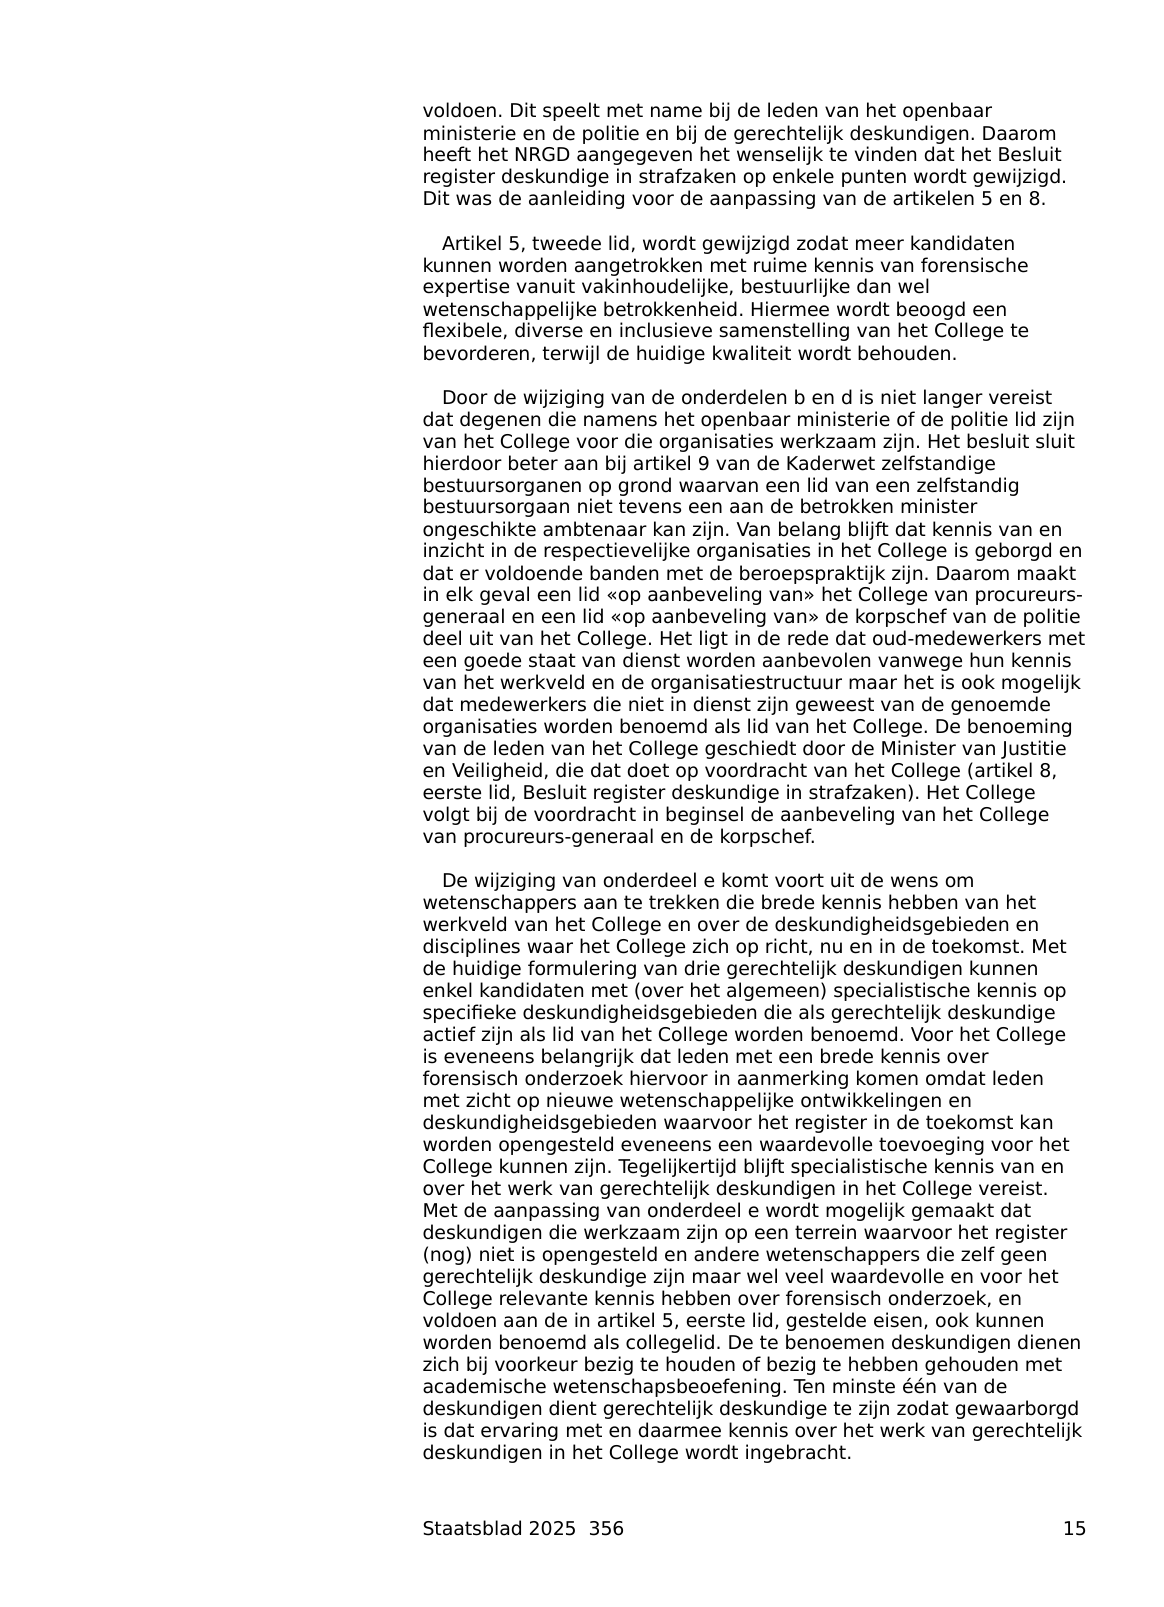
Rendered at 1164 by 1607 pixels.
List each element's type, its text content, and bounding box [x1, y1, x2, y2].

text De wijziging van onderdeel e komt voort uit de wens om wetenschappers aan te trekken die brede kennis hebben van het werkveld van het College en over de deskundigheidsgebieden en disciplines waar het College zich op richt, nu en in de toekomst. Met de huidige formulering van drie gerechtelijk deskundigen kunnen enkel kandidaten met (over het algemeen) specialistische kennis op specifieke deskundigheidsgebieden die als gerechtelijk deskundige actief zijn als lid van het College worden benoemd. Voor het College is eveneens belangrijk dat leden met een brede kennis over forensisch onderzoek hiervoor in aanmerking komen omdat leden met zicht op nieuwe wetenschappelijke ontwikkelingen en deskundigheidsgebieden waarvoor het register in de toekomst kan worden opengesteld eveneens een waardevolle toevoeging voor het College kunnen zijn. Tegelijkertijd blijft specialistische kennis van en over het werk van gerechtelijk deskundigen in het College vereist. Met de aanpassing van onderdeel e wordt mogelijk gemaakt dat deskundigen die werkzaam zijn op een terrein waarvoor het register (nog) niet is opengesteld en andere wetenschappers die zelf geen gerechtelijk deskundige zijn maar wel veel waardevolle en voor het College relevante kennis hebben over forensisch onderzoek, en voldoen aan de in artikel 5, eerste lid, gestelde eisen, ook kunnen worden benoemd als collegelid. De te benoemen deskundigen dienen zich bij voorkeur bezig te houden of bezig te hebben gehouden met academische wetenschapsbeoefening. Ten minste één van de deskundigen dient gerechtelijk deskundige te zijn zodat gewaarborgd is dat ervaring met en daarmee kennis over het werk van gerechtelijk deskundigen in het College wordt ingebracht. [422, 870, 1087, 1464]
text Door de wijziging van de onderdelen b en d is niet langer vereist dat degenen die namens het openbaar ministerie of de politie lid zijn van het College voor die organisaties werkzaam zijn. Het besluit sluit hierdoor beter aan bij artikel 9 van de Kaderwet zelfstandige bestuursorganen op grond waarvan een lid van een zelfstandig bestuursorgaan niet tevens een aan de betrokken minister ongeschikte ambtenaar kan zijn. Van belang blijft dat kennis van en inzicht in de respectievelijke organisaties in het College is geborgd en dat er voldoende banden met de beroepspraktijk zijn. Daarom maakt in elk geval een lid «op aanbeveling van» het College van procureurs-generaal en een lid «op aanbeveling van» de korpschef van de politie deel uit van het College. Het ligt in de rede dat oud-medewerkers met een goede staat van dienst worden aanbevolen vanwege hun kennis van het werkveld en de organisatiestructuur maar het is ook mogelijk dat medewerkers die niet in dienst zijn geweest van de genoemde organisaties worden benoemd als lid van het College. De benoeming van de leden van het College geschiedt door de Minister van Justitie en Veiligheid, die dat doet op voordracht van het College (artikel 8, eerste lid, Besluit register deskundige in strafzaken). Het College volgt bij de voordracht in beginsel de aanbeveling van het College van procureurs-generaal en de korpschef. [422, 387, 1087, 848]
text Artikel 5, tweede lid, wordt gewijzigd zodat meer kandidaten kunnen worden aangetrokken met ruime kennis van forensische expertise vanuit vakinhoudelijke, bestuurlijke dan wel wetenschappelijke betrokkenheid. Hiermee wordt beoogd een flexibele, diverse en inclusieve samenstelling van het College te bevorderen, terwijl de huidige kwaliteit wordt behouden. [422, 232, 1087, 364]
text voldoen. Dit speelt met name bij de leden van het openbaar ministerie en de politie en bij de gerechtelijk deskundigen. Daarom heeft het NRGD aangegeven het wenselijk te vinden dat het Besluit register deskundige in strafzaken op enkele punten wordt gewijzigd. Dit was de aanleiding voor de aanpassing van de artikelen 5 en 8. [422, 100, 1087, 210]
